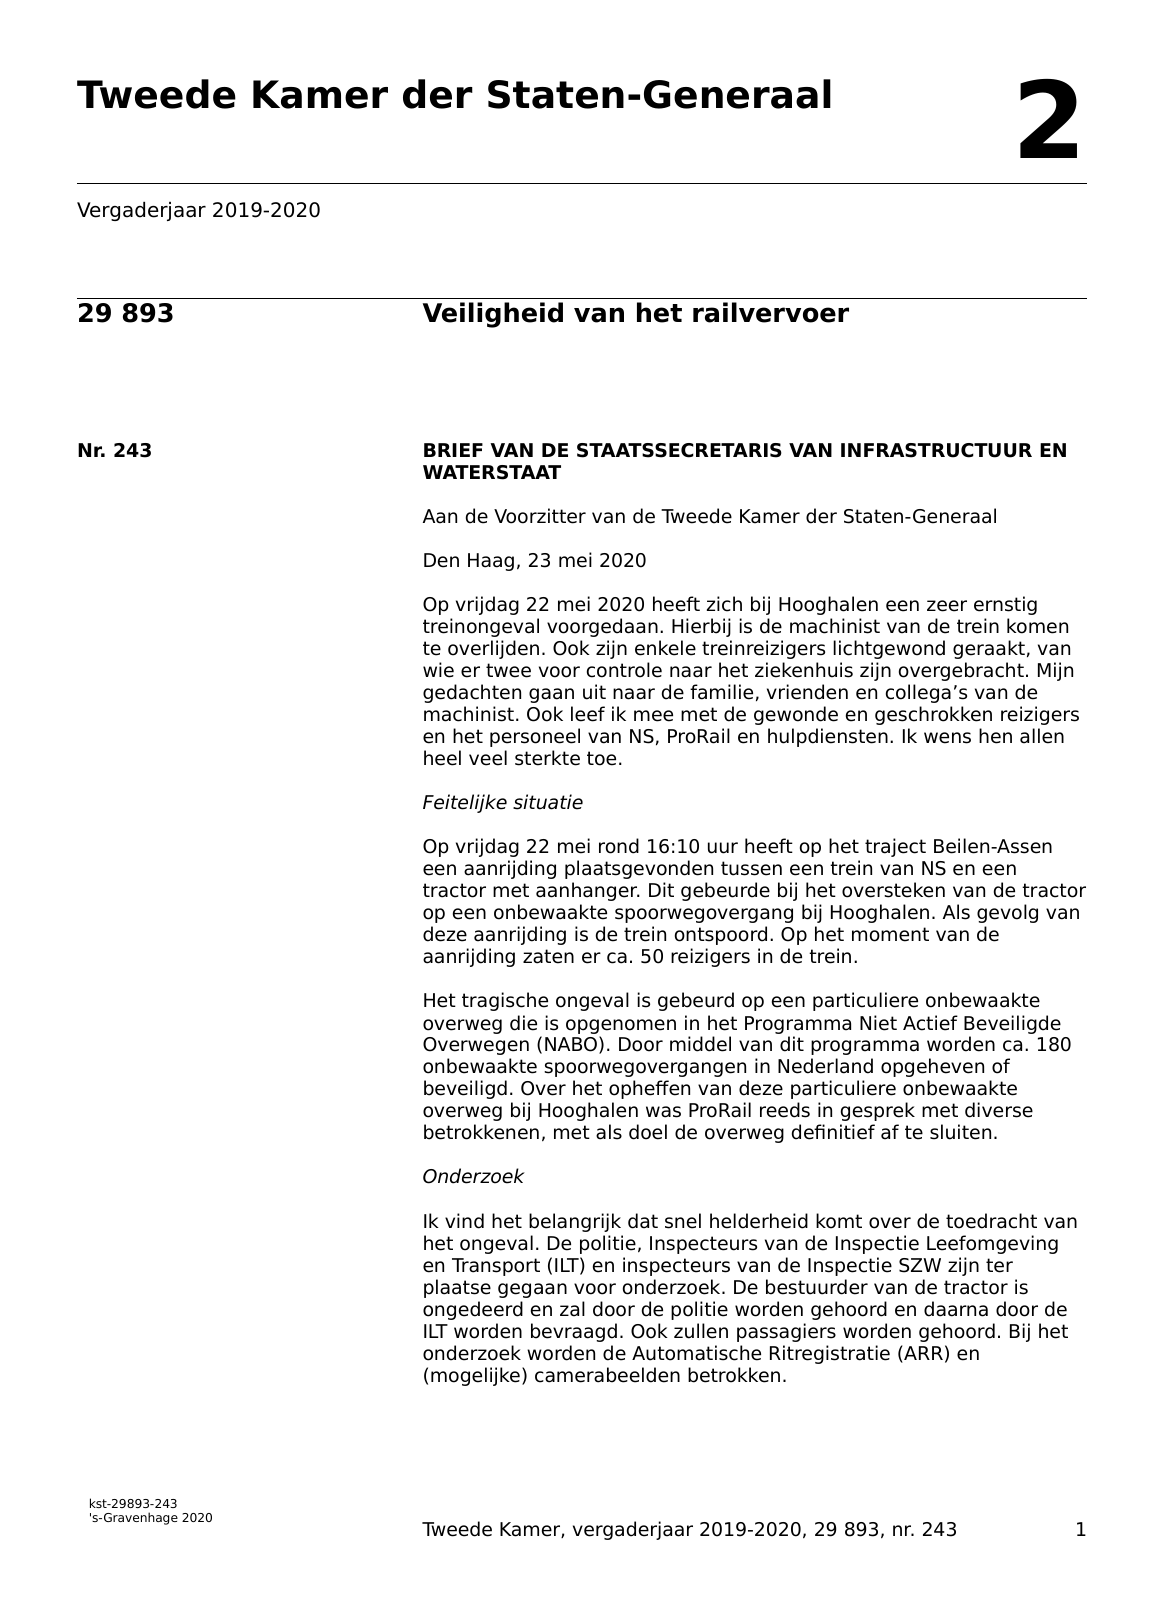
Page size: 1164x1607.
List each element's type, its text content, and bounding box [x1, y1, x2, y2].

table_cell Vergaderjaar 2019-2020 [77, 184, 1087, 298]
subtitle Feitelijke situatie [422, 792, 1087, 814]
text kst-29893-243 [88, 1497, 323, 1511]
text 's-Gravenhage 2020 [88, 1511, 323, 1525]
text Op vrijdag 22 mei 2020 heeft zich bij Hooghalen een zeer ernstig treinongeval voorgedaan. Hierbij is de machinist van de trein komen te overlijden. Ook zijn enkele treinreizigers lichtgewond geraakt, van wie er twee voor controle naar het ziekenhuis zijn overgebracht. Mijn gedachten gaan uit naar de familie, vrienden en collega’s van de machinist. Ook leef ik mee met de gewonde en geschrokken reizigers en het personeel van NS, ProRail en hulpdiensten. Ik wens hen allen heel veel sterkte toe. [422, 594, 1087, 770]
table_header 2 [886, 59, 1087, 183]
subtitle 29 893 Veiligheid van het railvervoer [77, 299, 1087, 329]
text Het tragische ongeval is gebeurd op een particuliere onbewaakte overweg die is opgenomen in het Programma Niet Actief Beveiligde Overwegen (NABO). Door middel van dit programma worden ca. 180 onbewaakte spoorwegovergangen in Nederland opgeheven of beveiligd. Over het opheffen van deze particuliere onbewaakte overweg bij Hooghalen was ProRail reeds in gesprek met diverse betrokkenen, met als doel de overweg definitief af te sluiten. [422, 990, 1087, 1144]
text Ik vind het belangrijk dat snel helderheid komt over de toedracht van het ongeval. De politie, Inspecteurs van de Inspectie Leefomgeving en Transport (ILT) en inspecteurs van de Inspectie SZW zijn ter plaatse gegaan voor onderzoek. De bestuurder van de tractor is ongedeerd en zal door de politie worden gehoord en daarna door de ILT worden bevraagd. Ook zullen passagiers worden gehoord. Bij het onderzoek worden de Automatische Ritregistratie (ARR) en (mogelijke) camerabeelden betrokken. [422, 1211, 1087, 1386]
subtitle Nr. 243 BRIEF VAN DE STAATSSECRETARIS VAN INFRASTRUCTUUR EN WATERSTAAT [77, 440, 1087, 484]
text Op vrijdag 22 mei rond 16:10 uur heeft op het traject Beilen-Assen een aanrijding plaatsgevonden tussen een trein van NS en een tractor met aanhanger. Dit gebeurde bij het oversteken van de tractor op een onbewaakte spoorwegovergang bij Hooghalen. Als gevolg van deze aanrijding is de trein ontspoord. Op het moment van de aanrijding zaten er ca. 50 reizigers in de trein. [422, 836, 1087, 968]
text Den Haag, 23 mei 2020 [422, 550, 1087, 572]
subtitle Onderzoek [422, 1166, 1087, 1188]
table_header Tweede Kamer der Staten-Generaal [77, 59, 886, 183]
text Aan de Voorzitter van de Tweede Kamer der Staten-Generaal [422, 506, 1087, 528]
